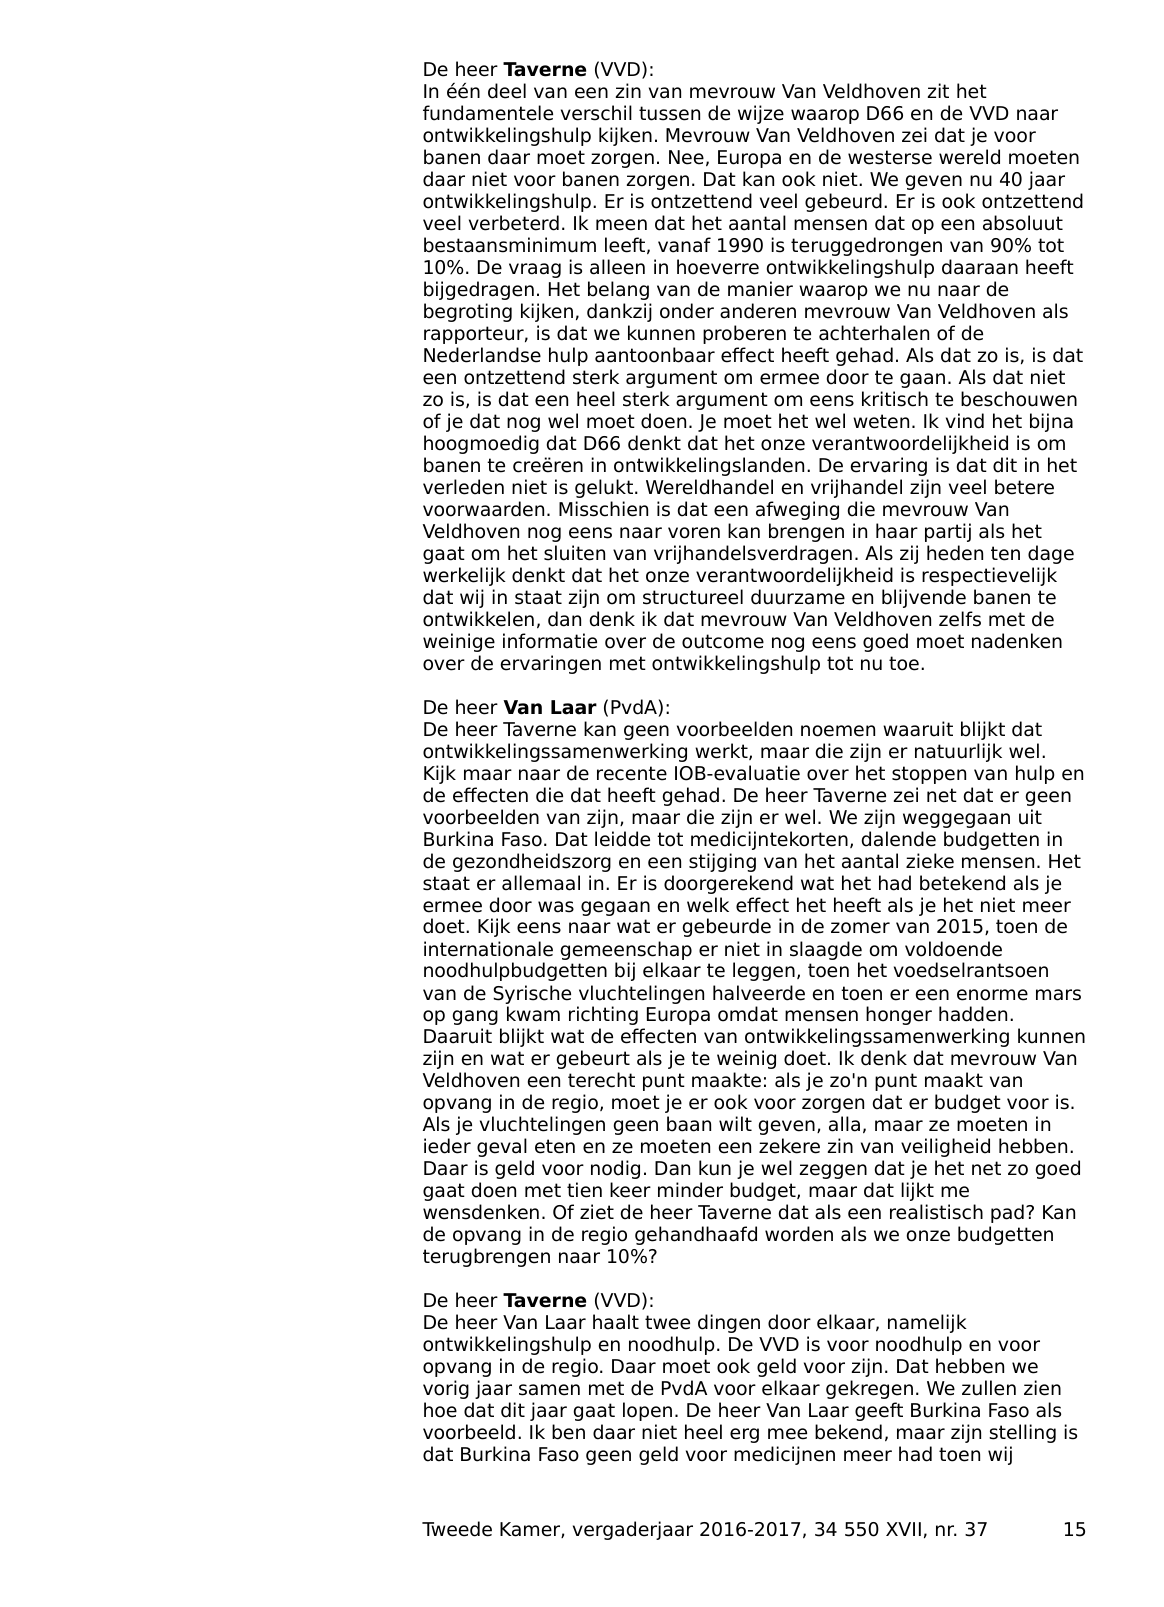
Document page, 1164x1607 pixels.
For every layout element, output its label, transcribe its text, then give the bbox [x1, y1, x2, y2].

text De heer Van Laar haalt twee dingen door elkaar, namelijk ontwikkelingshulp en noodhulp. De VVD is voor noodhulp en voor opvang in de regio. Daar moet ook geld voor zijn. Dat hebben we vorig jaar samen met de PvdA voor elkaar gekregen. We zullen zien hoe dat dit jaar gaat lopen. De heer Van Laar geeft Burkina Faso als voorbeeld. Ik ben daar niet heel erg mee bekend, maar zijn stelling is dat Burkina Faso geen geld voor medicijnen meer had toen wij [422, 1312, 1087, 1466]
text In één deel van een zin van mevrouw Van Veldhoven zit het fundamentele verschil tussen de wijze waarop D66 en de VVD naar ontwikkelingshulp kijken. Mevrouw Van Veldhoven zei dat je voor banen daar moet zorgen. Nee, Europa en de westerse wereld moeten daar niet voor banen zorgen. Dat kan ook niet. We geven nu 40 jaar ontwikkelingshulp. Er is ontzettend veel gebeurd. Er is ook ontzettend veel verbeterd. Ik meen dat het aantal mensen dat op een absoluut bestaansminimum leeft, vanaf 1990 is teruggedrongen van 90% tot 10%. De vraag is alleen in hoeverre ontwikkelingshulp daaraan heeft bijgedragen. Het belang van de manier waarop we nu naar de begroting kijken, dankzij onder anderen mevrouw Van Veldhoven als rapporteur, is dat we kunnen proberen te achterhalen of de Nederlandse hulp aantoonbaar effect heeft gehad. Als dat zo is, is dat een ontzettend sterk argument om ermee door te gaan. Als dat niet zo is, is dat een heel sterk argument om eens kritisch te beschouwen of je dat nog wel moet doen. Je moet het wel weten. Ik vind het bijna hoogmoedig dat D66 denkt dat het onze verantwoordelijkheid is om banen te creëren in ontwikkelingslanden. De ervaring is dat dit in het verleden niet is gelukt. Wereldhandel en vrijhandel zijn veel betere voorwaarden. Misschien is dat een afweging die mevrouw Van Veldhoven nog eens naar voren kan brengen in haar partij als het gaat om het sluiten van vrijhandelsverdragen. Als zij heden ten dage werkelijk denkt dat het onze verantwoordelijkheid is respectievelijk dat wij in staat zijn om structureel duurzame en blijvende banen te ontwikkelen, dan denk ik dat mevrouw Van Veldhoven zelfs met de weinige informatie over de outcome nog eens goed moet nadenken over de ervaringen met ontwikkelingshulp tot nu toe. [422, 81, 1087, 674]
text De heer Van Laar (PvdA): [422, 697, 1087, 719]
text De heer Taverne (VVD): [422, 59, 1087, 81]
text De heer Taverne (VVD): [422, 1290, 1087, 1312]
text De heer Taverne kan geen voorbeelden noemen waaruit blijkt dat ontwikkelingssamenwerking werkt, maar die zijn er natuurlijk wel. Kijk maar naar de recente IOB-evaluatie over het stoppen van hulp en de effecten die dat heeft gehad. De heer Taverne zei net dat er geen voorbeelden van zijn, maar die zijn er wel. We zijn weggegaan uit Burkina Faso. Dat leidde tot medicijntekorten, dalende budgetten in de gezondheidszorg en een stijging van het aantal zieke mensen. Het staat er allemaal in. Er is doorgerekend wat het had betekend als je ermee door was gegaan en welk effect het heeft als je het niet meer doet. Kijk eens naar wat er gebeurde in de zomer van 2015, toen de internationale gemeenschap er niet in slaagde om voldoende noodhulpbudgetten bij elkaar te leggen, toen het voedselrantsoen van de Syrische vluchtelingen halveerde en toen er een enorme mars op gang kwam richting Europa omdat mensen honger hadden. Daaruit blijkt wat de effecten van ontwikkelingssamenwerking kunnen zijn en wat er gebeurt als je te weinig doet. Ik denk dat mevrouw Van Veldhoven een terecht punt maakte: als je zo'n punt maakt van opvang in de regio, moet je er ook voor zorgen dat er budget voor is. Als je vluchtelingen geen baan wilt geven, alla, maar ze moeten in ieder geval eten en ze moeten een zekere zin van veiligheid hebben. Daar is geld voor nodig. Dan kun je wel zeggen dat je het net zo goed gaat doen met tien keer minder budget, maar dat lijkt me wensdenken. Of ziet de heer Taverne dat als een realistisch pad? Kan de opvang in de regio gehandhaafd worden als we onze budgetten terugbrengen naar 10%? [422, 719, 1087, 1268]
